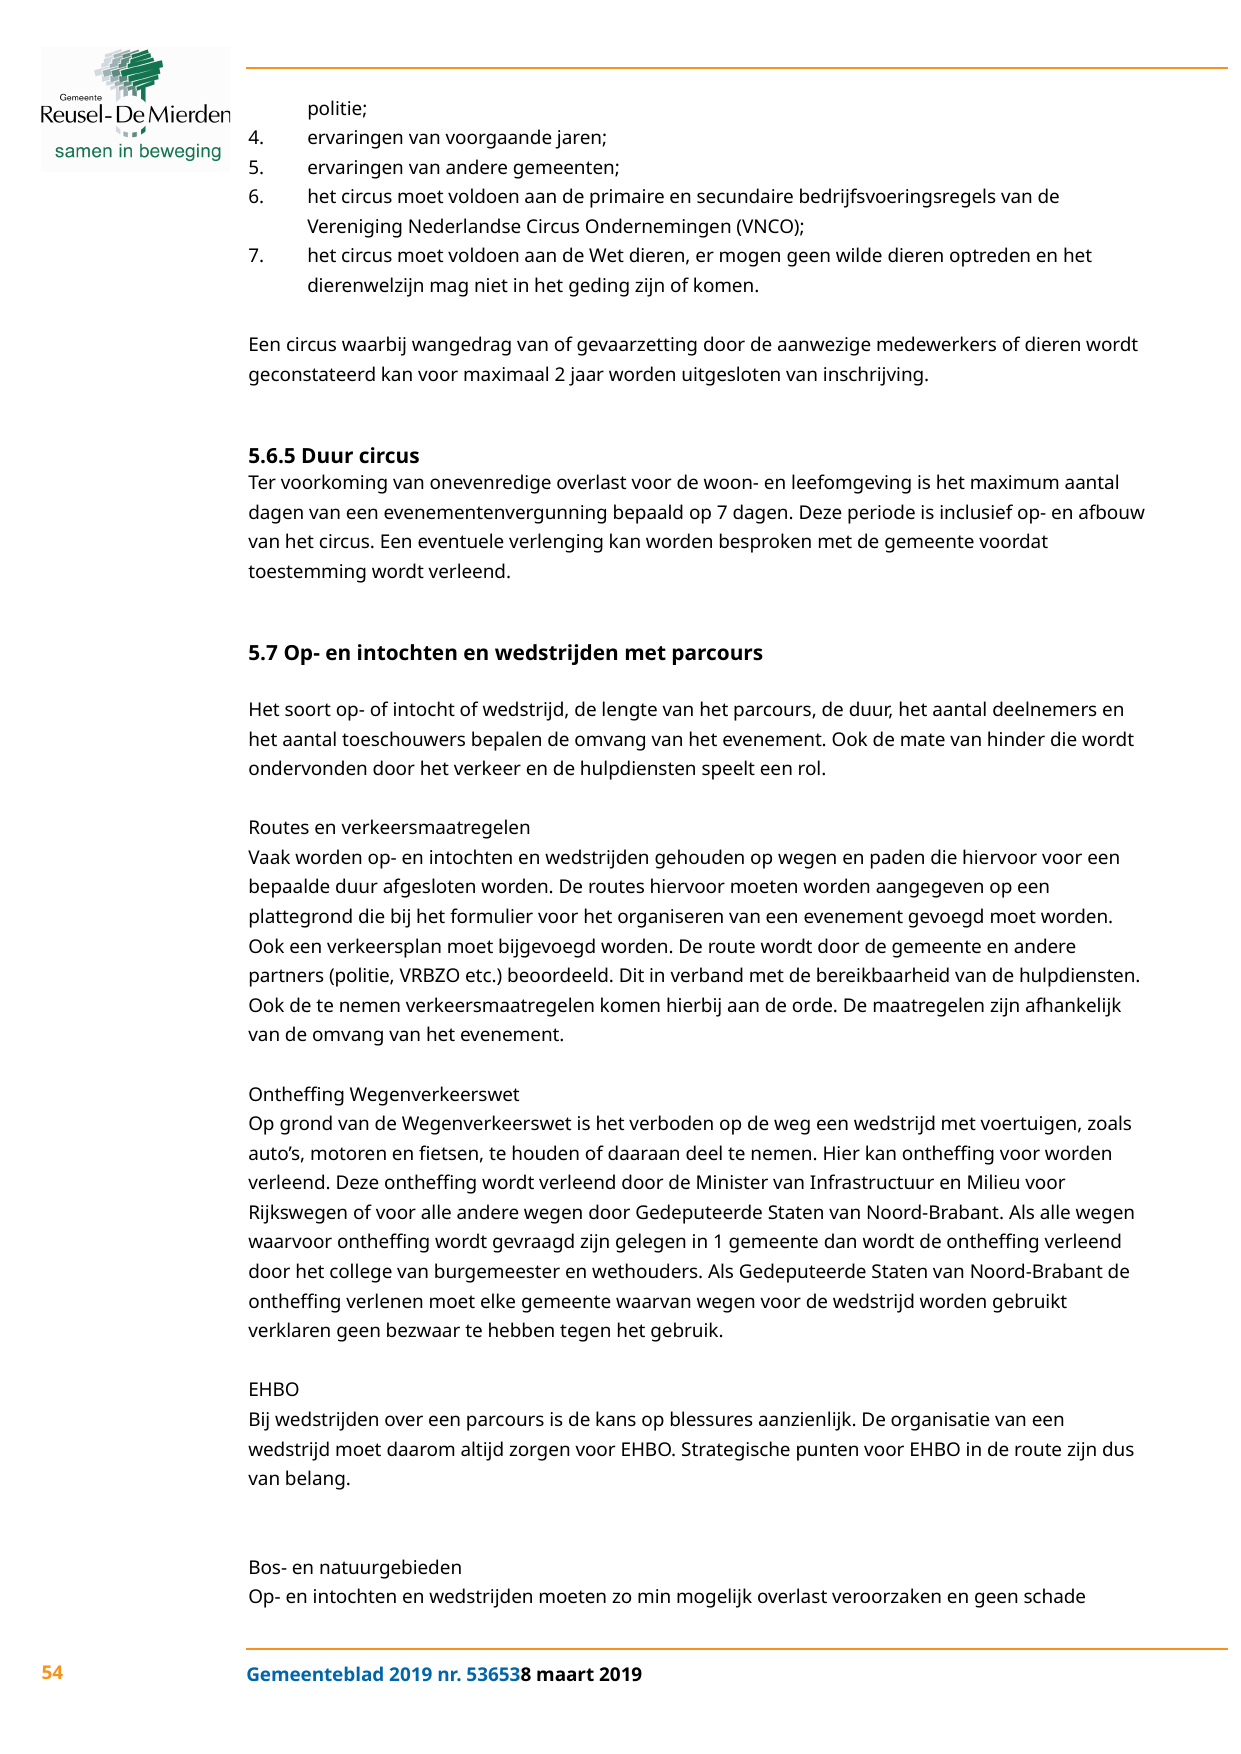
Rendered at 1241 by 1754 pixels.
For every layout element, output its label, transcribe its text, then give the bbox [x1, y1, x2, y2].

text Ter voorkoming van onevenredige overlast voor de woon- en leefomgeving is het maximum aantal dagen van een evenementenvergunning bepaald op 7 dagen. Deze periode is inclusief op- en afbouw van het circus. Een eventuele verlenging kan worden besproken met de gemeente voordat toestemming wordt verleend. [248, 469, 1152, 584]
text Bij wedstrijden over een parcours is de kans op blessures aanzienlijk. De organisatie van een wedstrijd moet daarom altijd zorgen voor EHBO. Strategische punten voor EHBO in de route zijn dus van belang. [248, 1406, 1152, 1491]
text Op grond van de Wegenverkeerswet is het verboden op de weg een wedstrijd met voertuigen, zoals auto’s, motoren en fietsen, te houden of daaraan deel te nemen. Hier kan ontheffing voor worden verleend. Deze ontheffing wordt verleend door de Minister van Infrastructuur en Milieu voor Rijkswegen of voor alle andere wegen door Gedeputeerde Staten van Noord-Brabant. Als alle wegen waarvoor ontheffing wordt gevraagd zijn gelegen in 1 gemeente dan wordt de ontheffing verleend door het college van burgemeester en wethouders. Als Gedeputeerde Staten van Noord-Brabant de ontheffing verlenen moet elke gemeente waarvan wegen voor de wedstrijd worden gebruikt verklaren geen bezwaar te hebben tegen het gebruik. [248, 1110, 1152, 1343]
list ervaringen van voorgaande jaren; [248, 124, 1152, 150]
text Het soort op- of intocht of wedstrijd, de lengte van het parcours, de duur, het aantal deelnemers en het aantal toeschouwers bepalen de omvang van het evenement. Ook de mate van hinder die wordt ondervonden door het verkeer en de hulpdiensten speelt een rol. [248, 696, 1152, 781]
text EHBO [248, 1377, 1152, 1402]
list het circus moet voldoen aan de Wet dieren, er mogen geen wilde dieren optreden en het dierenwelzijn mag niet in het geding zijn of komen. [248, 243, 1152, 298]
text Op- en intochten en wedstrijden moeten zo min mogelijk overlast veroorzaken en geen schade [248, 1584, 1152, 1609]
list politie; [248, 95, 1152, 121]
text Ontheffing Wegenverkeerswet [248, 1081, 1152, 1107]
text Bos- en natuurgebieden [248, 1554, 1152, 1580]
picture [41, 47, 231, 172]
list het circus moet voldoen aan de primaire en secundaire bedrijfsvoeringsregels van de Vereniging Nederlandse Circus Ondernemingen (VNCO); [248, 183, 1152, 239]
text Routes en verkeersmaatregelen [248, 814, 1152, 840]
list ervaringen van andere gemeenten; [248, 154, 1152, 180]
text 5.6.5 Duur circus [248, 441, 1152, 469]
text Vaak worden op- en intochten en wedstrijden gehouden op wegen en paden die hiervoor voor een bepaalde duur afgesloten worden. De routes hiervoor moeten worden aangegeven op een plattegrond die bij het formulier voor het organiseren van een evenement gevoegd moet worden. Ook een verkeersplan moet bijgevoegd worden. De route wordt door de gemeente en andere partners (politie, VRBZO etc.) beoordeeld. Dit in verband met de bereikbaarheid van de hulpdiensten. Ook de te nemen verkeersmaatregelen komen hierbij aan de orde. De maatregelen zijn afhankelijk van de omvang van het evenement. [248, 844, 1152, 1047]
text Een circus waarbij wangedrag van of gevaarzetting door de aanwezige medewerkers of dieren wordt geconstateerd kan voor maximaal 2 jaar worden uitgesloten van inschrijving. [248, 331, 1152, 387]
text 5.7 Op- en intochten en wedstrijden met parcours [248, 638, 1152, 667]
